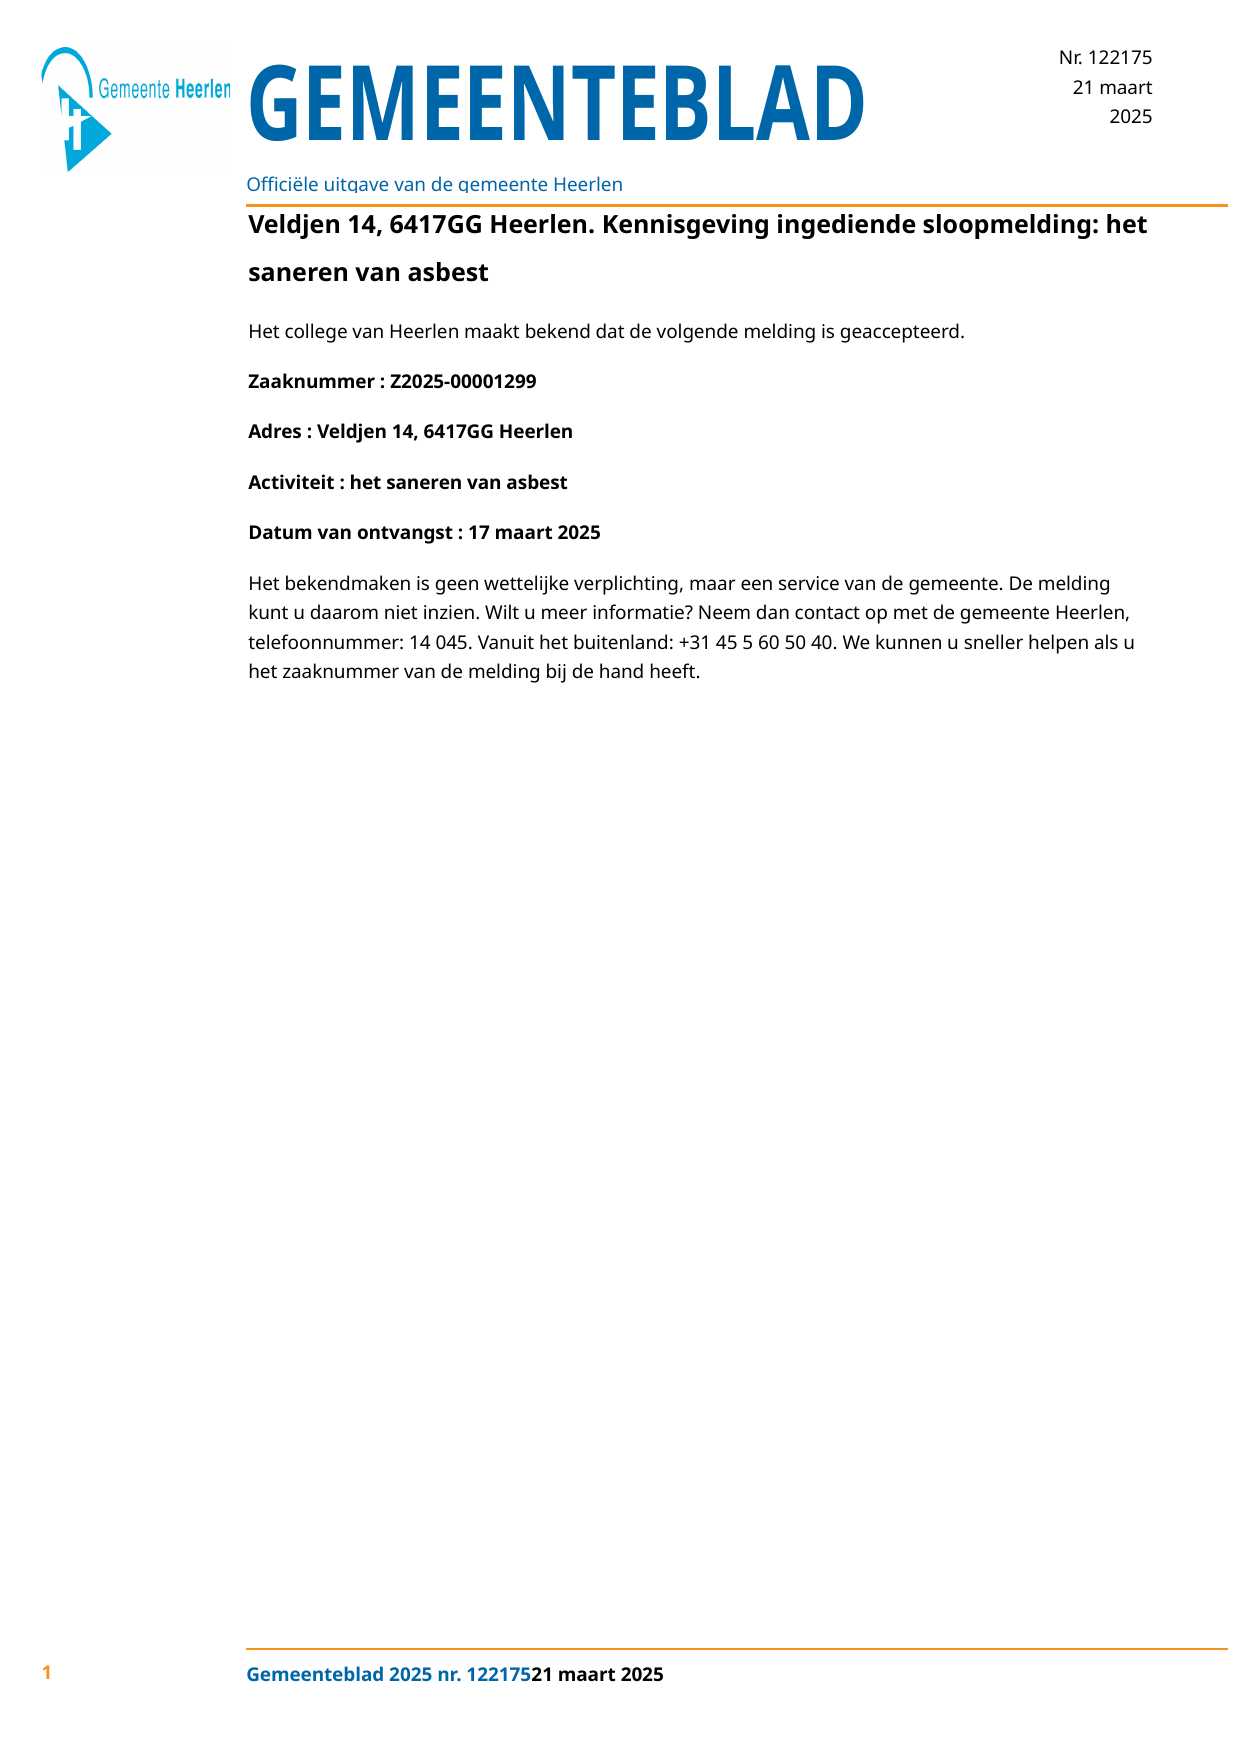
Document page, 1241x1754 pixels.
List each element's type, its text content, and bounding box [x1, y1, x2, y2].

picture [41, 47, 231, 172]
text Zaaknummer : Z2025-00001299 [248, 368, 1152, 394]
text Adres : Veldjen 14, 6417GG Heerlen [248, 419, 1152, 444]
text Activiteit : het saneren van asbest [248, 469, 1152, 495]
text Datum van ontvangst : 17 maart 2025 [248, 519, 1152, 545]
picture [41, 47, 59, 70]
text Veldjen 14, 6417GG Heerlen. Kennisgeving ingediende sloopmelding: het saneren van asbest [248, 207, 1152, 288]
text Het bekendmaken is geen wettelijke verplichting, maar een service van de gemeente. De melding kunt u daarom niet inzien. Wilt u meer informatie? Neem dan contact op met de gemeente Heerlen, telefoonnummer: 14 045. Vanuit het buitenland: +31 45 5 60 50 40. We kunnen u sneller helpen als u het zaaknummer van de melding bij de hand heeft. [248, 570, 1152, 684]
text Het college van Heerlen maakt bekend dat de volgende melding is geaccepteerd. [248, 318, 1152, 344]
